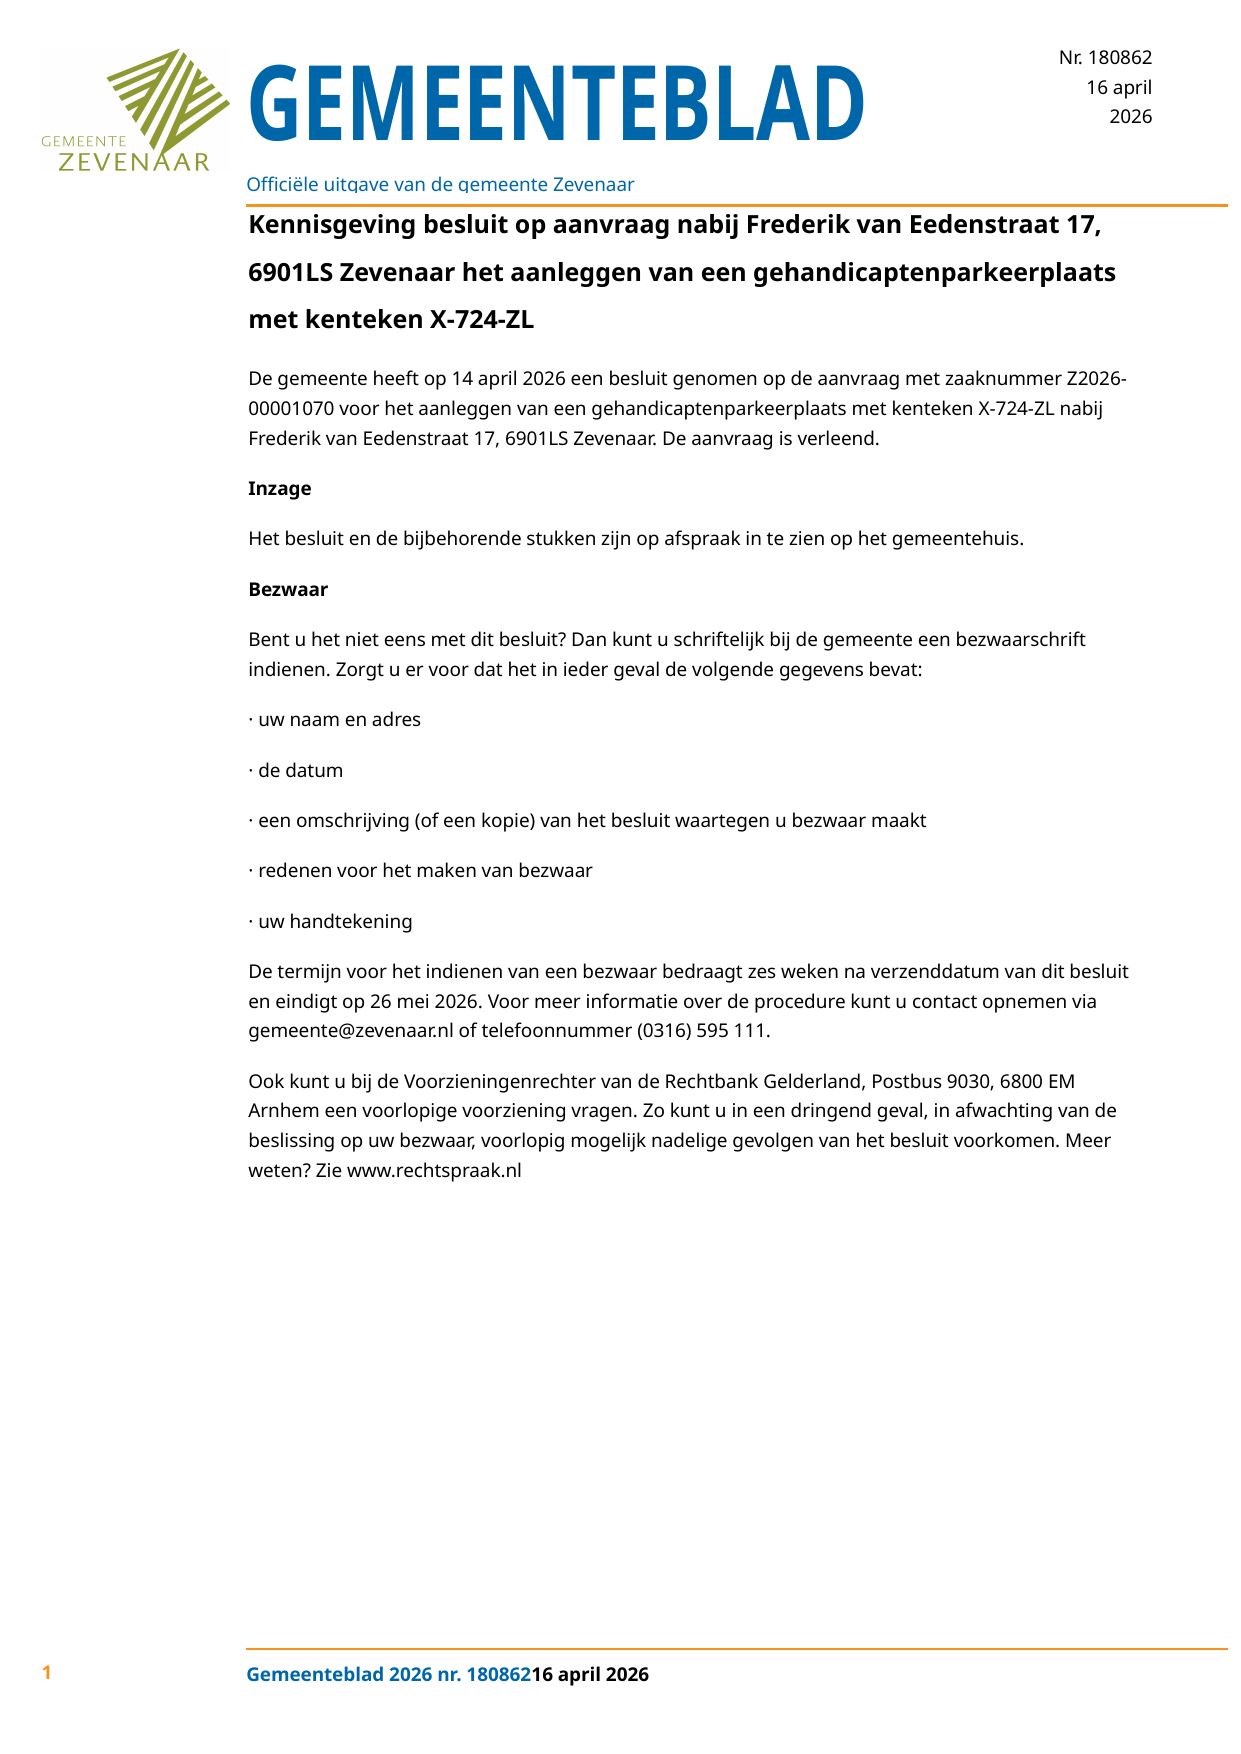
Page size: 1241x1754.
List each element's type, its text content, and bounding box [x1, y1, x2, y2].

text · uw handtekening [248, 908, 1152, 934]
text De termijn voor het indienen van een bezwaar bedraagt zes weken na verzenddatum van dit besluit en eindigt op 26 mei 2026. Voor meer informatie over de procedure kunt u contact opnemen via gemeente@zevenaar.nl of telefoonnummer (0316) 595 111. [248, 958, 1152, 1043]
text · redenen voor het maken van bezwaar [248, 858, 1152, 883]
text Bent u het niet eens met dit besluit? Dan kunt u schriftelijk bij de gemeente een bezwaarschrift indienen. Zorgt u er voor dat het in ieder geval de volgende gegevens bevat: [248, 626, 1152, 682]
text Ook kunt u bij de Voorzieningenrechter van de Rechtbank Gelderland, Postbus 9030, 6800 EM Arnhem een voorlopige voorziening vragen. Zo kunt u in een dringend geval, in afwachting van de beslissing op uw bezwaar, voorlopig mogelijk nadelige gevolgen van het besluit voorkomen. Meer weten? Zie www.rechtspraak.nl [248, 1068, 1152, 1182]
picture [41, 47, 231, 172]
text Kennisgeving besluit op aanvraag nabij Frederik van Eedenstraat 17, 6901LS Zevenaar het aanleggen van een gehandicaptenparkeerplaats met kenteken X-724-ZL [248, 207, 1152, 336]
text Inzage [248, 475, 1152, 501]
text Het besluit en de bijbehorende stukken zijn op afspraak in te zien op het gemeentehuis. [248, 526, 1152, 551]
text · de datum [248, 757, 1152, 782]
text Bezwaar [248, 576, 1152, 602]
text · uw naam en adres [248, 706, 1152, 732]
text · een omschrijving (of een kopie) van het besluit waartegen u bezwaar maakt [248, 807, 1152, 833]
text De gemeente heeft op 14 april 2026 een besluit genomen op de aanvraag met zaaknummer Z2026-00001070 voor het aanleggen van een gehandicaptenparkeerplaats met kenteken X-724-ZL nabij Frederik van Eedenstraat 17, 6901LS Zevenaar. De aanvraag is verleend. [248, 366, 1152, 450]
